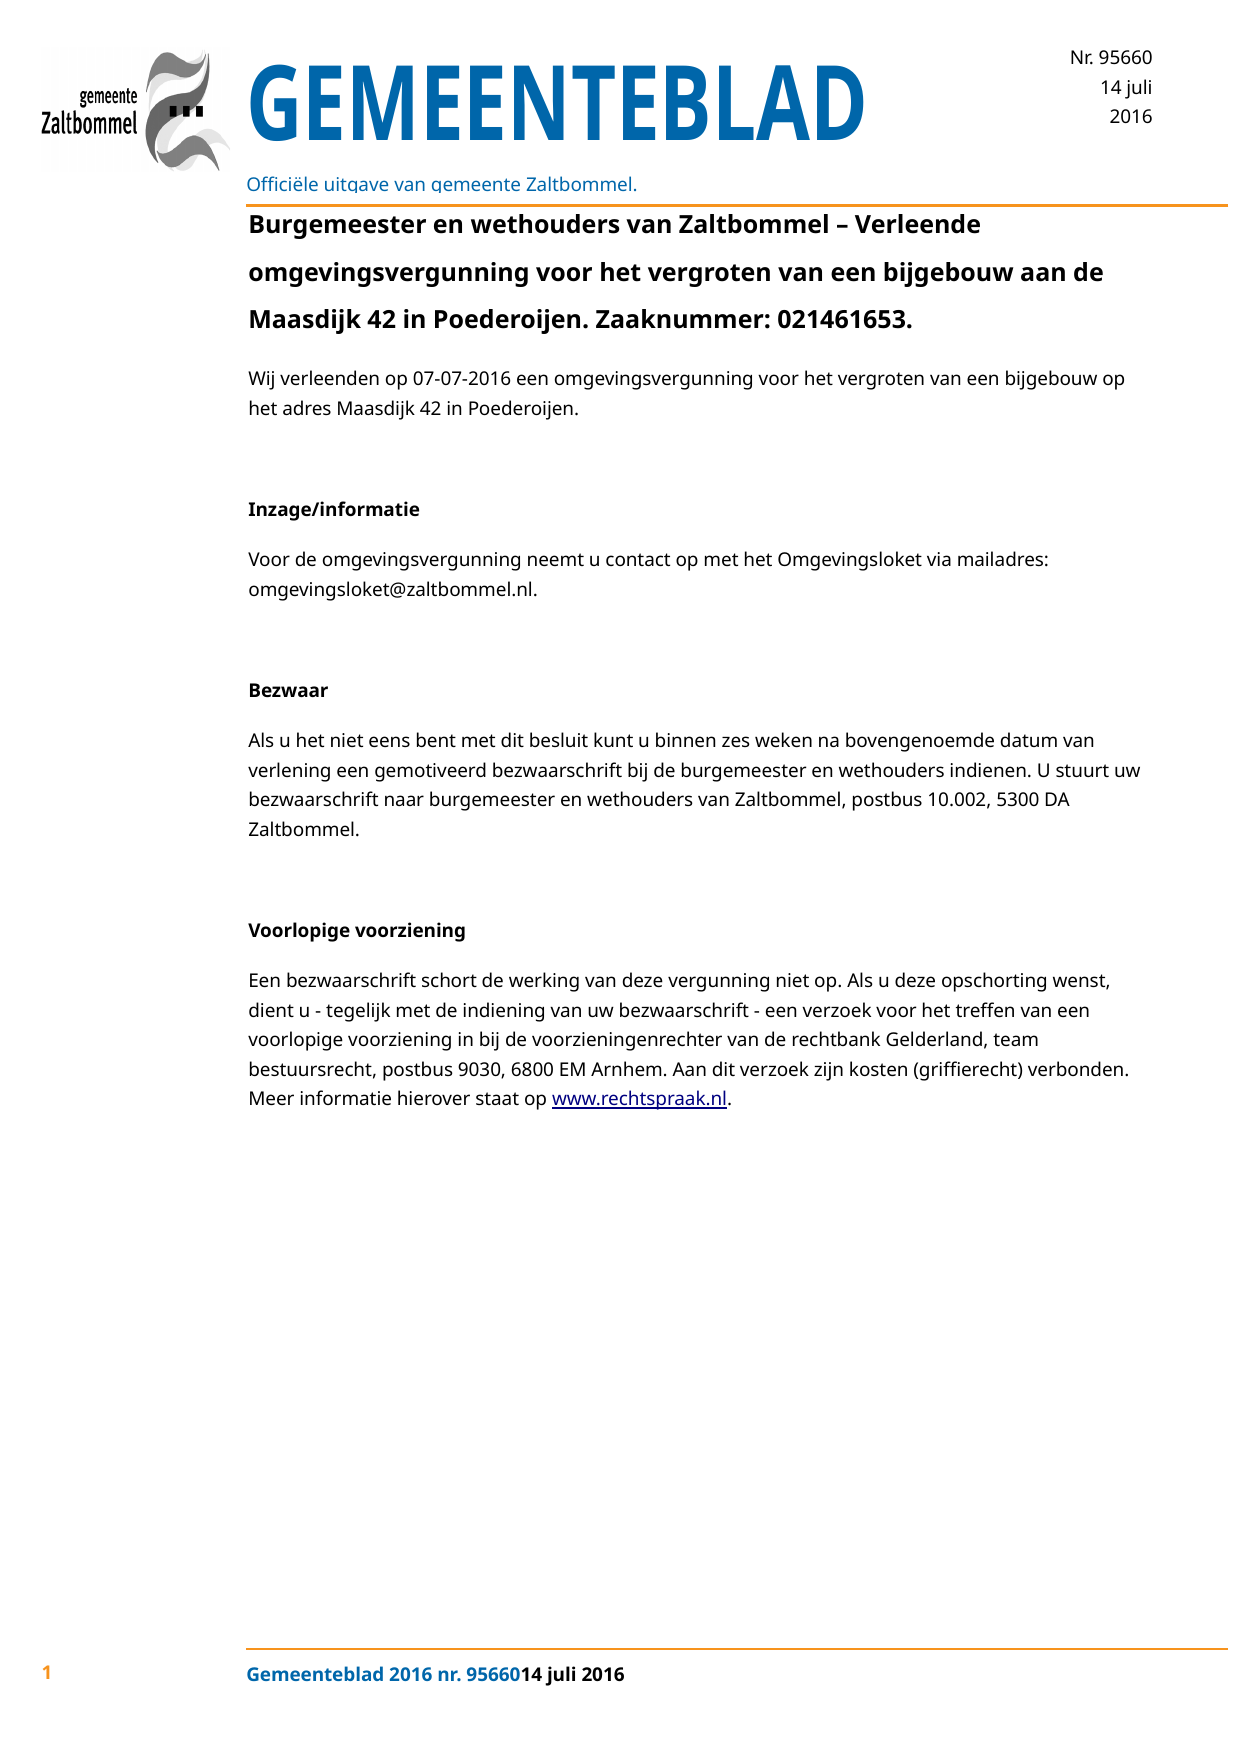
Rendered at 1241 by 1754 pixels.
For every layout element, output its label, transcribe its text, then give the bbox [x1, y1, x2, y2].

text Voor de omgevingsvergunning neemt u contact op met het Omgevingsloket via mailadres: omgevingsloket@zaltbommel.nl. [248, 546, 1152, 602]
text Bezwaar [248, 677, 1152, 702]
text Voorlopige voorziening [248, 917, 1152, 942]
text Wij verleenden op 07-07-2016 een omgevingsvergunning voor het vergroten van een bijgebouw op het adres Maasdijk 42 in Poederoijen. [248, 366, 1152, 421]
text Als u het niet eens bent met dit besluit kunt u binnen zes weken na bovengenoemde datum van verlening een gemotiveerd bezwaarschrift bij de burgemeester en wethouders indienen. U stuurt uw bezwaarschrift naar burgemeester en wethouders van Zaltbommel, postbus 10.002, 5300 DA Zaltbommel. [248, 727, 1152, 842]
text Inzage/informatie [248, 496, 1152, 522]
text Burgemeester en wethouders van Zaltbommel – Verleende omgevingsvergunning voor het vergroten van een bijgebouw aan de Maasdijk 42 in Poederoijen. Zaaknummer: 021461653. [248, 207, 1152, 336]
picture [41, 47, 231, 172]
text Een bezwaarschrift schort de werking van deze vergunning niet op. Als u deze opschorting wenst, dient u - tegelijk met de indiening van uw bezwaarschrift - een verzoek voor het treffen van een voorlopige voorziening in bij de voorzieningenrechter van de rechtbank Gelderland, team bestuursrecht, postbus 9030, 6800 EM Arnhem. Aan dit verzoek zijn kosten (griffierecht) verbonden. Meer informatie hierover staat op www.rechtspraak.nl. [248, 967, 1152, 1111]
